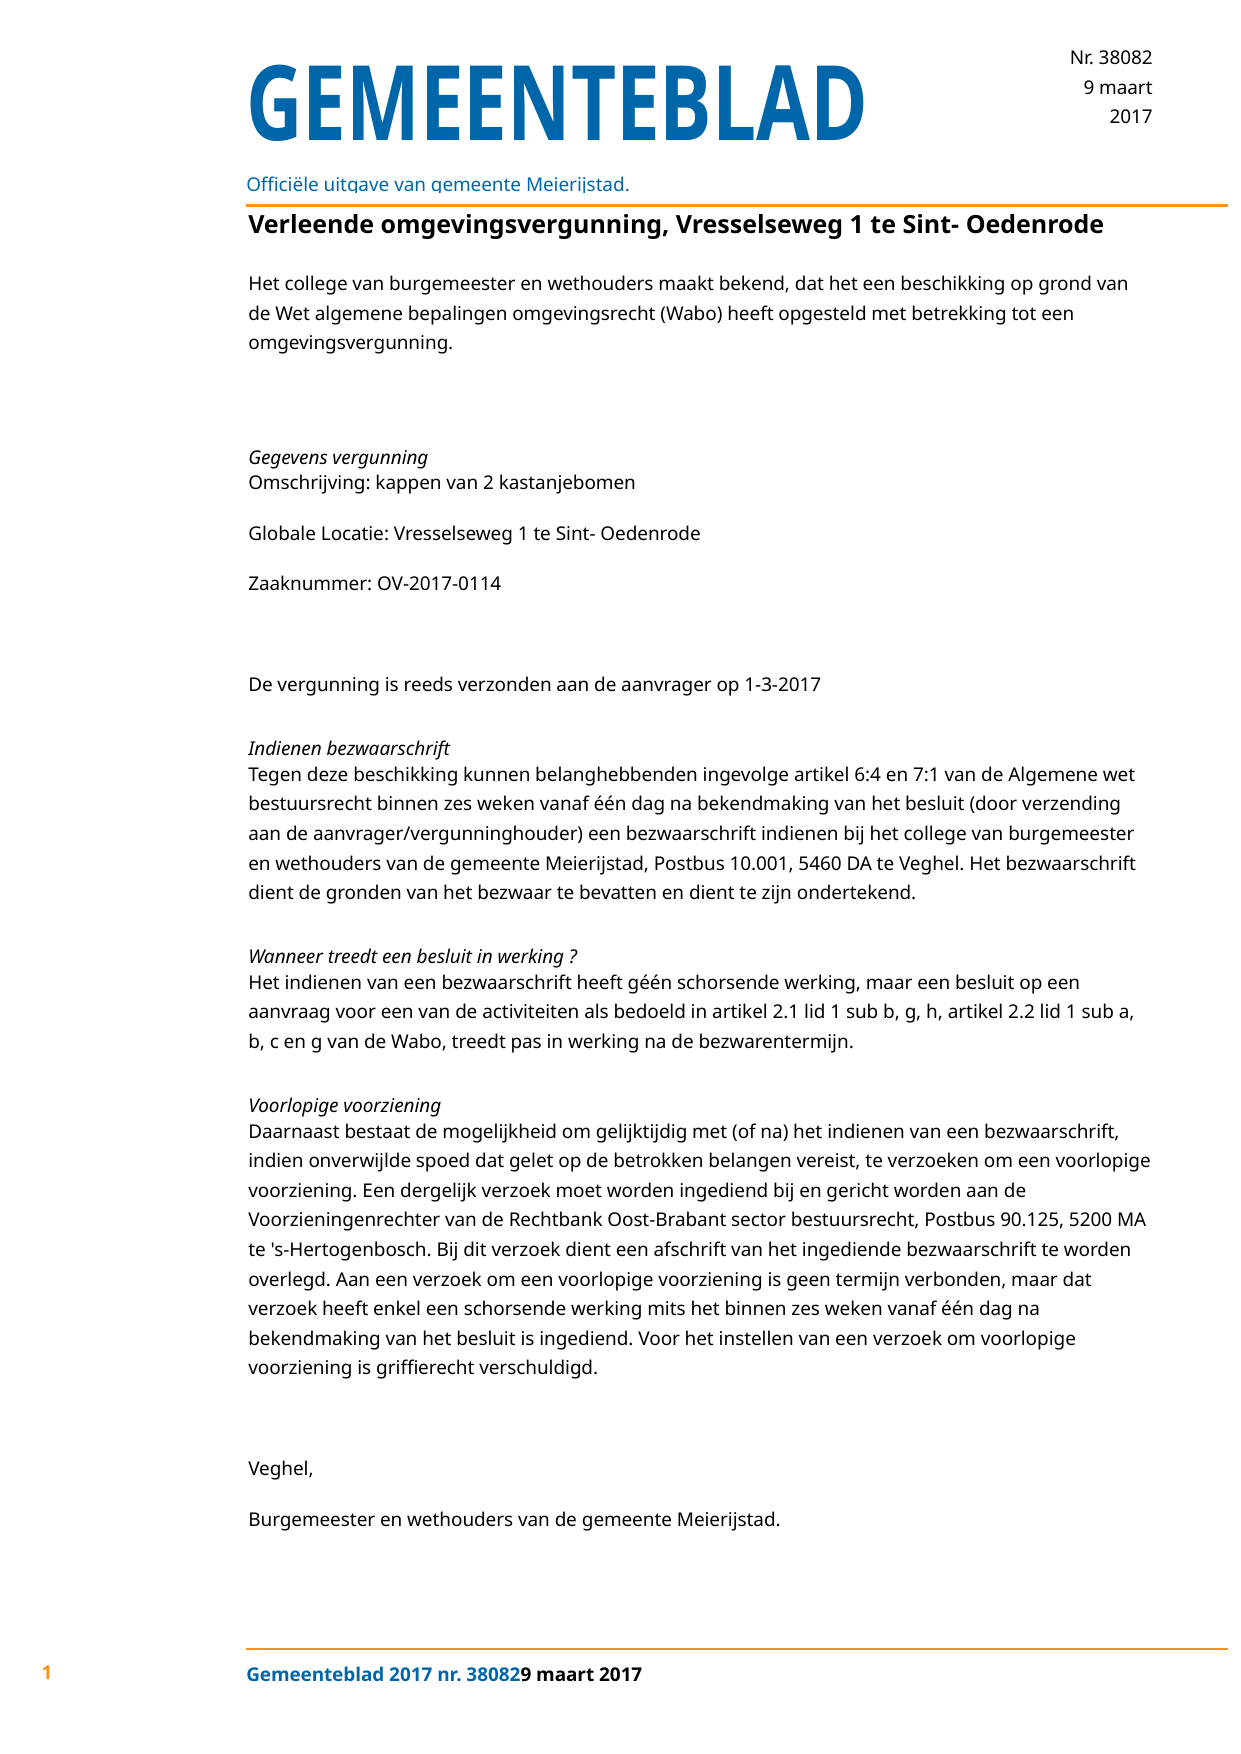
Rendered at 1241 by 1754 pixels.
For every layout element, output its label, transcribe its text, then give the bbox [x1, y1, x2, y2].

text Tegen deze beschikking kunnen belanghebbenden ingevolge artikel 6:4 en 7:1 van de Algemene wet bestuursrecht binnen zes weken vanaf één dag na bekendmaking van het besluit (door verzending aan de aanvrager/vergunninghouder) een bezwaarschrift indienen bij het college van burgemeester en wethouders van de gemeente Meierijstad, Postbus 10.001, 5460 DA te Veghel. Het bezwaarschrift dient de gronden van het bezwaar te bevatten en dient te zijn ondertekend. [248, 761, 1152, 905]
text Veghel, [248, 1455, 1152, 1481]
text De vergunning is reeds verzonden aan de aanvrager op 1-3-2017 [248, 671, 1152, 697]
text Indienen bezwaarschrift [248, 735, 1152, 761]
text Gegevens vergunning [248, 444, 1152, 469]
picture [41, 47, 231, 172]
text Het college van burgemeester en wethouders maakt bekend, dat het een beschikking op grond van de Wet algemene bepalingen omgevingsrecht (Wabo) heeft opgesteld met betrekking tot een omgevingsvergunning. [248, 270, 1152, 355]
text Voorlopige voorziening [248, 1092, 1152, 1118]
text Burgemeester en wethouders van de gemeente Meierijstad. [248, 1506, 1152, 1531]
text Zaaknummer: OV-2017-0114 [248, 570, 1152, 596]
text Omschrijving: kappen van 2 kastanjebomen [248, 469, 1152, 495]
text Globale Locatie: Vresselseweg 1 te Sint- Oedenrode [248, 520, 1152, 546]
text Wanneer treedt een besluit in werking ? [248, 943, 1152, 969]
text Daarnaast bestaat de mogelijkheid om gelijktijdig met (of na) het indienen van een bezwaarschrift, indien onverwijlde spoed dat gelet op de betrokken belangen vereist, te verzoeken om een voorlopige voorziening. Een dergelijk verzoek moet worden ingediend bij en gericht worden aan de Voorzieningenrechter van de Rechtbank Oost-Brabant sector bestuursrecht, Postbus 90.125, 5200 MA te 's-Hertogenbosch. Bij dit verzoek dient een afschrift van het ingediende bezwaarschrift te worden overlegd. Aan een verzoek om een voorlopige voorziening is geen termijn verbonden, maar dat verzoek heeft enkel een schorsende werking mits het binnen zes weken vanaf één dag na bekendmaking van het besluit is ingediend. Voor het instellen van een verzoek om voorlopige voorziening is griffierecht verschuldigd. [248, 1118, 1152, 1380]
text Het indienen van een bezwaarschrift heeft géén schorsende werking, maar een besluit op een aanvraag voor een van de activiteiten als bedoeld in artikel 2.1 lid 1 sub b, g, h, artikel 2.2 lid 1 sub a, b, c en g van de Wabo, treedt pas in werking na de bezwarentermijn. [248, 969, 1152, 1054]
text Verleende omgevingsvergunning, Vresselseweg 1 te Sint- Oedenrode [248, 207, 1152, 241]
